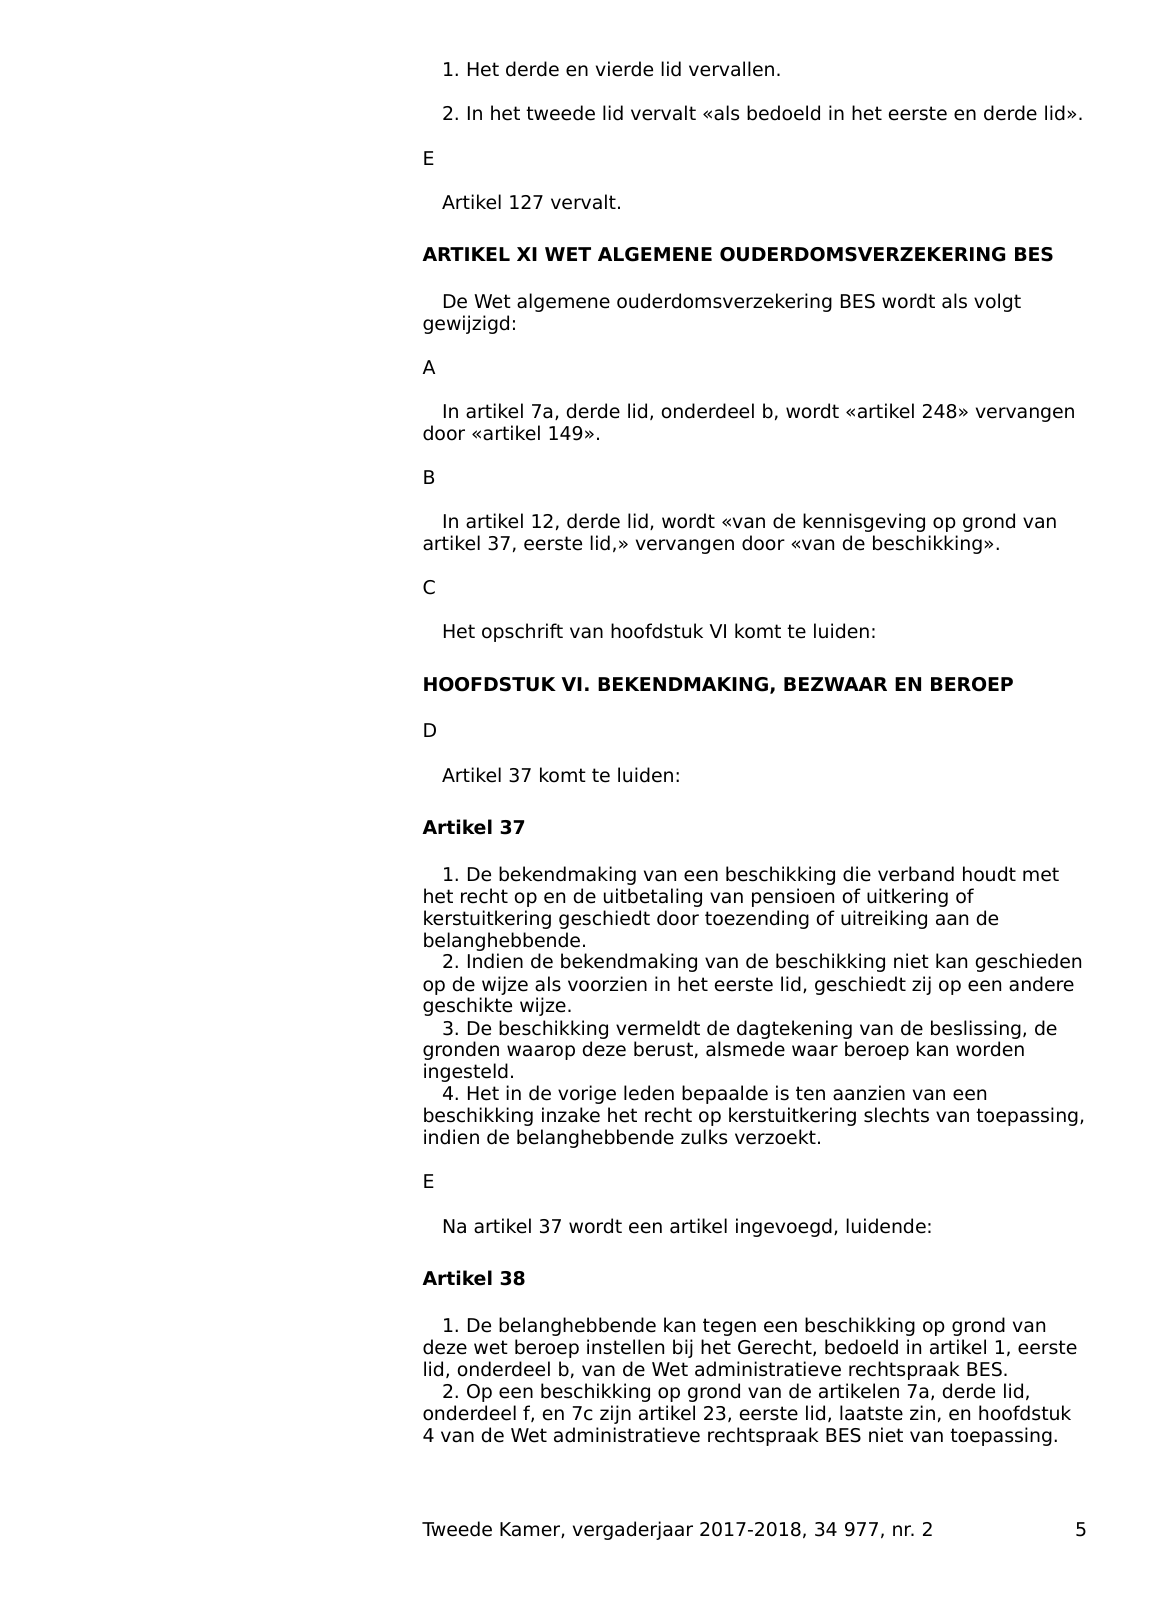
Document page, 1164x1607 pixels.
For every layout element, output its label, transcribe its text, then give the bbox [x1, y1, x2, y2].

text 1. De bekendmaking van een beschikking die verband houdt met het recht op en de uitbetaling van pensioen of uitkering of kerstuitkering geschiedt door toezending of uitreiking aan de belanghebbende. [422, 863, 1087, 951]
text 2. Indien de bekendmaking van de beschikking niet kan geschieden op de wijze als voorzien in het eerste lid, geschiedt zij op een andere geschikte wijze. [422, 951, 1087, 1017]
text E [422, 1171, 1087, 1193]
text 4. Het in de vorige leden bepaalde is ten aanzien van een beschikking inzake het recht op kerstuitkering slechts van toepassing, indien de belanghebbende zulks verzoekt. [422, 1083, 1087, 1149]
text 1. Het derde en vierde lid vervallen. [422, 59, 1087, 81]
text 3. De beschikking vermeldt de dagtekening van de beslissing, de gronden waarop deze berust, alsmede waar beroep kan worden ingesteld. [422, 1017, 1087, 1083]
subtitle ARTIKEL XI WET ALGEMENE OUDERDOMSVERZEKERING BES [422, 243, 1087, 266]
text 1. De belanghebbende kan tegen een beschikking op grond van deze wet beroep instellen bij het Gerecht, bedoeld in artikel 1, eerste lid, onderdeel b, van de Wet administratieve rechtspraak BES. [422, 1314, 1087, 1381]
subtitle Artikel 37 [422, 817, 1087, 838]
text Na artikel 37 wordt een artikel ingevoegd, luidende: [422, 1216, 1087, 1238]
text 2. Op een beschikking op grond van de artikelen 7a, derde lid, onderdeel f, en 7c zijn artikel 23, eerste lid, laatste zin, en hoofdstuk 4 van de Wet administratieve rechtspraak BES niet van toepassing. [422, 1381, 1087, 1446]
text C [422, 577, 1087, 599]
text 2. In het tweede lid vervalt «als bedoeld in het eerste en derde lid». [422, 103, 1087, 125]
text B [422, 467, 1087, 489]
text Artikel 37 komt te luiden: [422, 764, 1087, 787]
text E [422, 147, 1087, 169]
text Het opschrift van hoofdstuk VI komt te luiden: [422, 621, 1087, 643]
subtitle Artikel 38 [422, 1268, 1087, 1289]
text De Wet algemene ouderdomsverzekering BES wordt als volgt gewijzigd: [422, 291, 1087, 334]
text In artikel 7a, derde lid, onderdeel b, wordt «artikel 248» vervangen door «artikel 149». [422, 401, 1087, 445]
subtitle HOOFDSTUK VI. BEKENDMAKING, BEZWAAR EN BEROEP [422, 673, 1087, 695]
text D [422, 720, 1087, 742]
text In artikel 12, derde lid, wordt «van de kennisgeving op grond van artikel 37, eerste lid,» vervangen door «van de beschikking». [422, 511, 1087, 555]
text A [422, 357, 1087, 379]
text Artikel 127 vervalt. [422, 192, 1087, 213]
